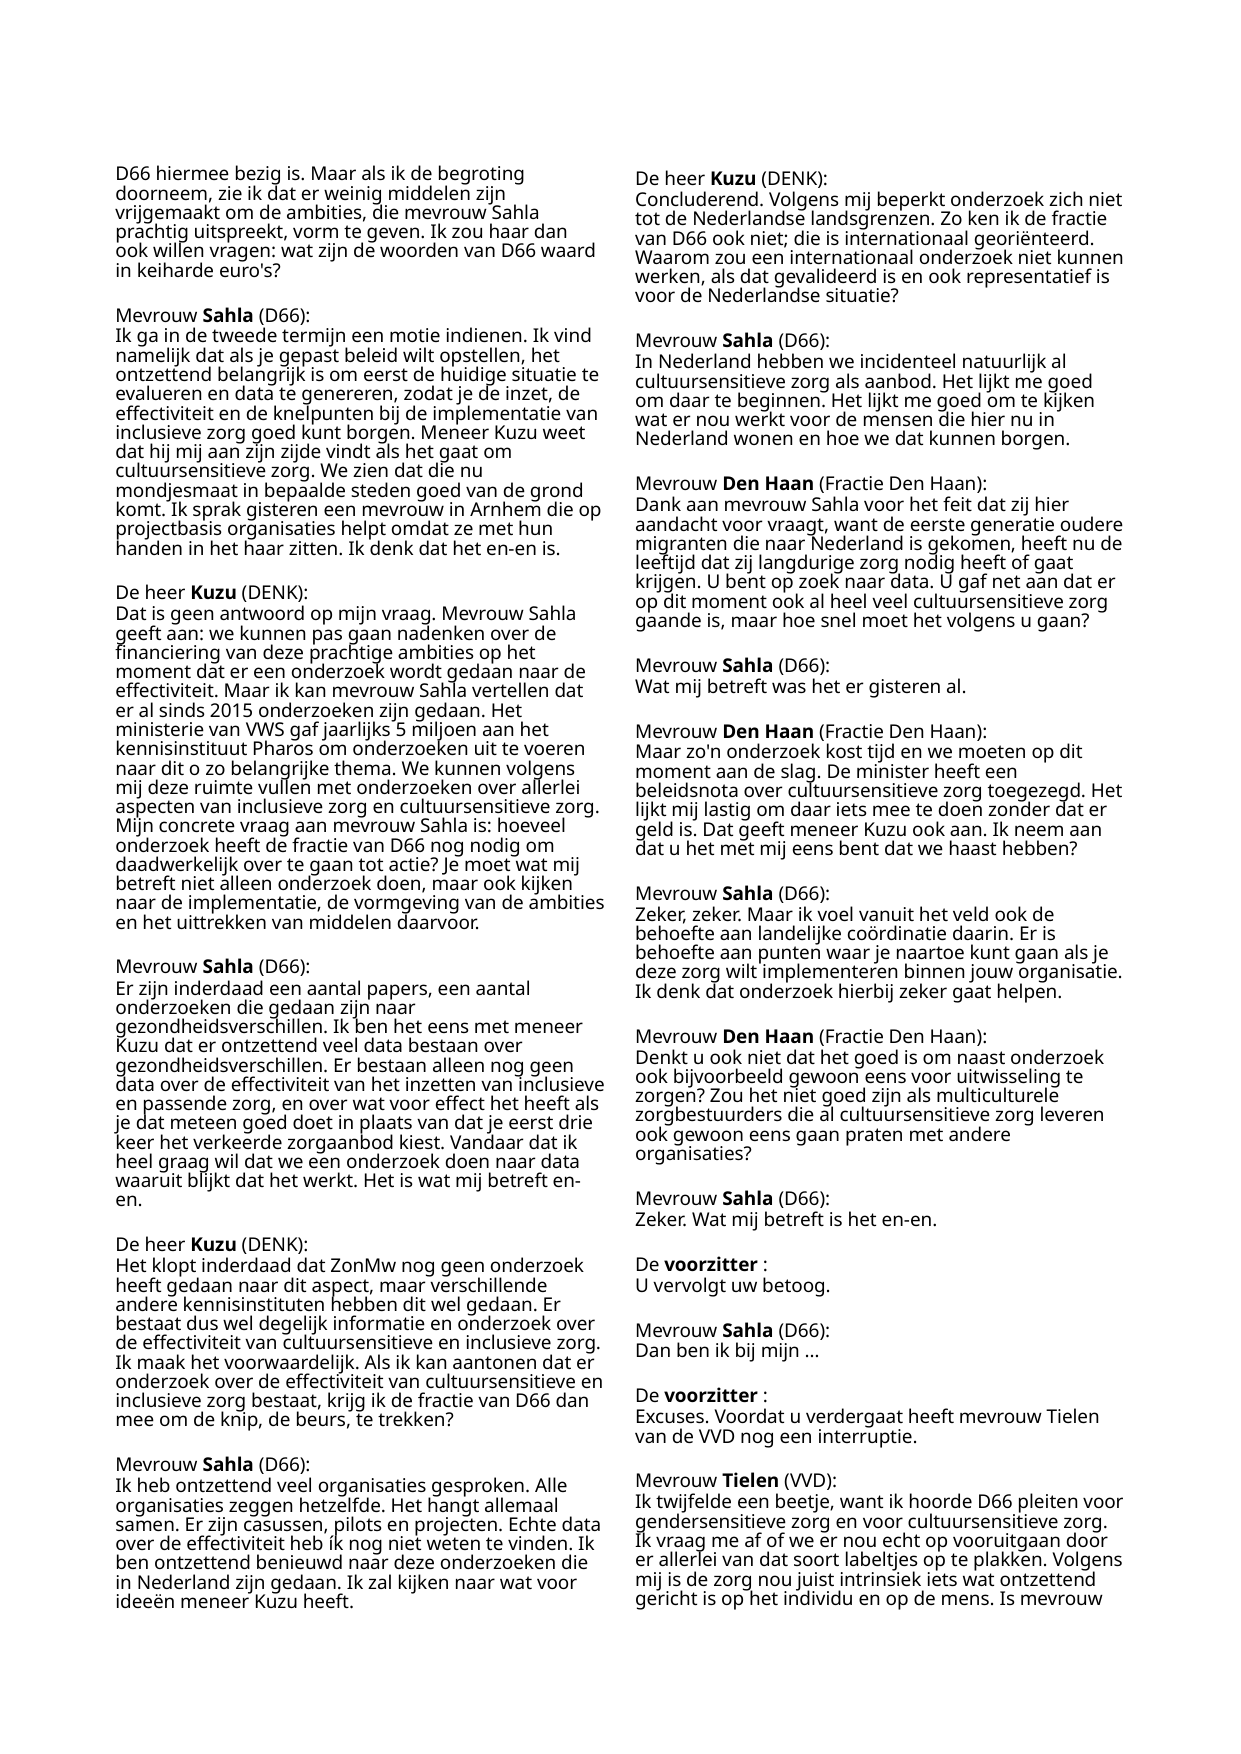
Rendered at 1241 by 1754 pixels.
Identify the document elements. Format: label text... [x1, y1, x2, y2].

text Wat mij betreft was het er gisteren al. [635, 678, 1125, 697]
text Mevrouw Sahla (D66): [635, 880, 1125, 906]
text Mevrouw Sahla (D66): [635, 1317, 1125, 1342]
text Denkt u ook niet dat het goed is om naast onderzoek ook bijvoorbeeld gewoon eens voor uitwisseling te zorgen? Zou het niet goed zijn als multiculturele zorgbestuurders die al cultuursensitieve zorg leveren ook gewoon eens gaan praten met andere organisaties? [635, 1049, 1125, 1164]
text Ik heb ontzettend veel organisaties gesproken. Alle organisaties zeggen hetzelfde. Het hangt allemaal samen. Er zijn casussen, pilots en projecten. Echte data over de effectiviteit heb ík nog niet weten te vinden. Ik ben ontzettend benieuwd naar deze onderzoeken die in Nederland zijn gedaan. Ik zal kijken naar wat voor ideeën meneer Kuzu heeft. [115, 1477, 605, 1612]
text Maar zo'n onderzoek kost tijd en we moeten op dit moment aan de slag. De minister heeft een beleidsnota over cultuursensitieve zorg toegezegd. Het lijkt mij lastig om daar iets mee te doen zonder dat er geld is. Dat geeft meneer Kuzu ook aan. Ik neem aan dat u het met mij eens bent dat we haast hebben? [635, 743, 1125, 859]
text Mevrouw Den Haan (Fractie Den Haan): [635, 471, 1125, 496]
text D66 hiermee bezig is. Maar als ik de begroting doorneem, zie ik dat er weinig middelen zijn vrijgemaakt om de ambities, die mevrouw Sahla prachtig uitspreekt, vorm te geven. Ik zou haar dan ook willen vragen: wat zijn de woorden van D66 waard in keiharde euro's? [115, 165, 605, 281]
text De voorzitter : [635, 1383, 1125, 1408]
text Zeker. Wat mij betreft is het en-en. [635, 1211, 1125, 1230]
text Dan ben ik bij mijn … [635, 1342, 1125, 1362]
text U vervolgt uw betoog. [635, 1277, 1125, 1296]
text Er zijn inderdaad een aantal papers, een aantal onderzoeken die gedaan zijn naar gezondheidsverschillen. Ik ben het eens met meneer Kuzu dat er ontzettend veel data bestaan over gezondheidsverschillen. Er bestaan alleen nog geen data over de effectiviteit van het inzetten van inclusieve en passende zorg, en over wat voor effect het heeft als je dat meteen goed doet in plaats van dat je eerst drie keer het verkeerde zorgaanbod kiest. Vandaar dat ik heel graag wil dat we een onderzoek doen naar data waaruit blijkt dat het werkt. Het is wat mij betreft en-en. [115, 979, 605, 1211]
text Excuses. Voordat u verdergaat heeft mevrouw Tielen van de VVD nog een interruptie. [635, 1408, 1125, 1447]
text Mevrouw Den Haan (Fractie Den Haan): [635, 1023, 1125, 1049]
text Het klopt inderdaad dat ZonMw nog geen onderzoek heeft gedaan naar dit aspect, maar verschillende andere kennisinstituten hebben dit wel gedaan. Er bestaat dus wel degelijk informatie en onderzoek over de effectiviteit van cultuursensitieve en inclusieve zorg. Ik maak het voorwaardelijk. Als ik kan aantonen dat er onderzoek over de effectiviteit van cultuursensitieve en inclusieve zorg bestaat, krijg ik de fractie van D66 dan mee om de knip, de beurs, te trekken? [115, 1257, 605, 1431]
text Concluderend. Volgens mij beperkt onderzoek zich niet tot de Nederlandse landsgrenzen. Zo ken ik de fractie van D66 ook niet; die is internationaal georiënteerd. Waarom zou een internationaal onderzoek niet kunnen werken, als dat gevalideerd is en ook representatief is voor de Nederlandse situatie? [635, 191, 1125, 307]
text De heer Kuzu (DENK): [115, 1232, 605, 1257]
text Mevrouw Sahla (D66): [115, 954, 605, 979]
text Mevrouw Sahla (D66): [115, 302, 605, 327]
text Dank aan mevrouw Sahla voor het feit dat zij hier aandacht voor vraagt, want de eerste generatie oudere migranten die naar Nederland is gekomen, heeft nu de leeftijd dat zij langdurige zorg nodig heeft of gaat krijgen. U bent op zoek naar data. U gaf net aan dat er op dit moment ook al heel veel cultuursensitieve zorg gaande is, maar hoe snel moet het volgens u gaan? [635, 496, 1125, 631]
text Dat is geen antwoord op mijn vraag. Mevrouw Sahla geeft aan: we kunnen pas gaan nadenken over de financiering van deze prachtige ambities op het moment dat er een onderzoek wordt gedaan naar de effectiviteit. Maar ik kan mevrouw Sahla vertellen dat er al sinds 2015 onderzoeken zijn gedaan. Het ministerie van VWS gaf jaarlijks 5 miljoen aan het kennisinstituut Pharos om onderzoeken uit te voeren naar dit o zo belangrijke thema. We kunnen volgens mij deze ruimte vullen met onderzoeken over allerlei aspecten van inclusieve zorg en cultuursensitieve zorg. Mijn concrete vraag aan mevrouw Sahla is: hoeveel onderzoek heeft de fractie van D66 nog nodig om daadwerkelijk over te gaan tot actie? Je moet wat mij betreft niet alleen onderzoek doen, maar ook kijken naar de implementatie, de vormgeving van de ambities en het uittrekken van middelen daarvoor. [115, 605, 605, 933]
text Mevrouw Den Haan (Fractie Den Haan): [635, 718, 1125, 743]
text De voorzitter : [635, 1251, 1125, 1277]
text Mevrouw Sahla (D66): [635, 652, 1125, 678]
text In Nederland hebben we incidenteel natuurlijk al cultuursensitieve zorg als aanbod. Het lijkt me goed om daar te beginnen. Het lijkt me goed om te kijken wat er nou werkt voor de mensen die hier nu in Nederland wonen en hoe we dat kunnen borgen. [635, 353, 1125, 450]
text Mevrouw Sahla (D66): [635, 1185, 1125, 1211]
text Mevrouw Sahla (D66): [115, 1452, 605, 1477]
text Zeker, zeker. Maar ik voel vanuit het veld ook de behoefte aan landelijke coördinatie daarin. Er is behoefte aan punten waar je naartoe kunt gaan als je deze zorg wilt implementeren binnen jouw organisatie. Ik denk dat onderzoek hierbij zeker gaat helpen. [635, 906, 1125, 1002]
text Ik ga in de tweede termijn een motie indienen. Ik vind namelijk dat als je gepast beleid wilt opstellen, het ontzettend belangrijk is om eerst de huidige situatie te evalueren en data te genereren, zodat je de inzet, de effectiviteit en de knelpunten bij de implementatie van inclusieve zorg goed kunt borgen. Meneer Kuzu weet dat hij mij aan zijn zijde vindt als het gaat om cultuursensitieve zorg. We zien dat die nu mondjesmaat in bepaalde steden goed van de grond komt. Ik sprak gisteren een mevrouw in Arnhem die op projectbasis organisaties helpt omdat ze met hun handen in het haar zitten. Ik denk dat het en-en is. [115, 327, 605, 559]
text Mevrouw Tielen (VVD): [635, 1468, 1125, 1493]
text De heer Kuzu (DENK): [635, 165, 1125, 191]
text Mevrouw Sahla (D66): [635, 328, 1125, 353]
text Ik twijfelde een beetje, want ik hoorde D66 pleiten voor gendersensitieve zorg en voor cultuursensitieve zorg. Ik vraag me af of we er nou echt op vooruitgaan door er allerlei van dat soort labeltjes op te plakken. Volgens mij is de zorg nou juist intrinsiek iets wat ontzettend gericht is op het individu en op de mens. Is mevrouw [635, 1493, 1125, 1609]
text De heer Kuzu (DENK): [115, 579, 605, 605]
